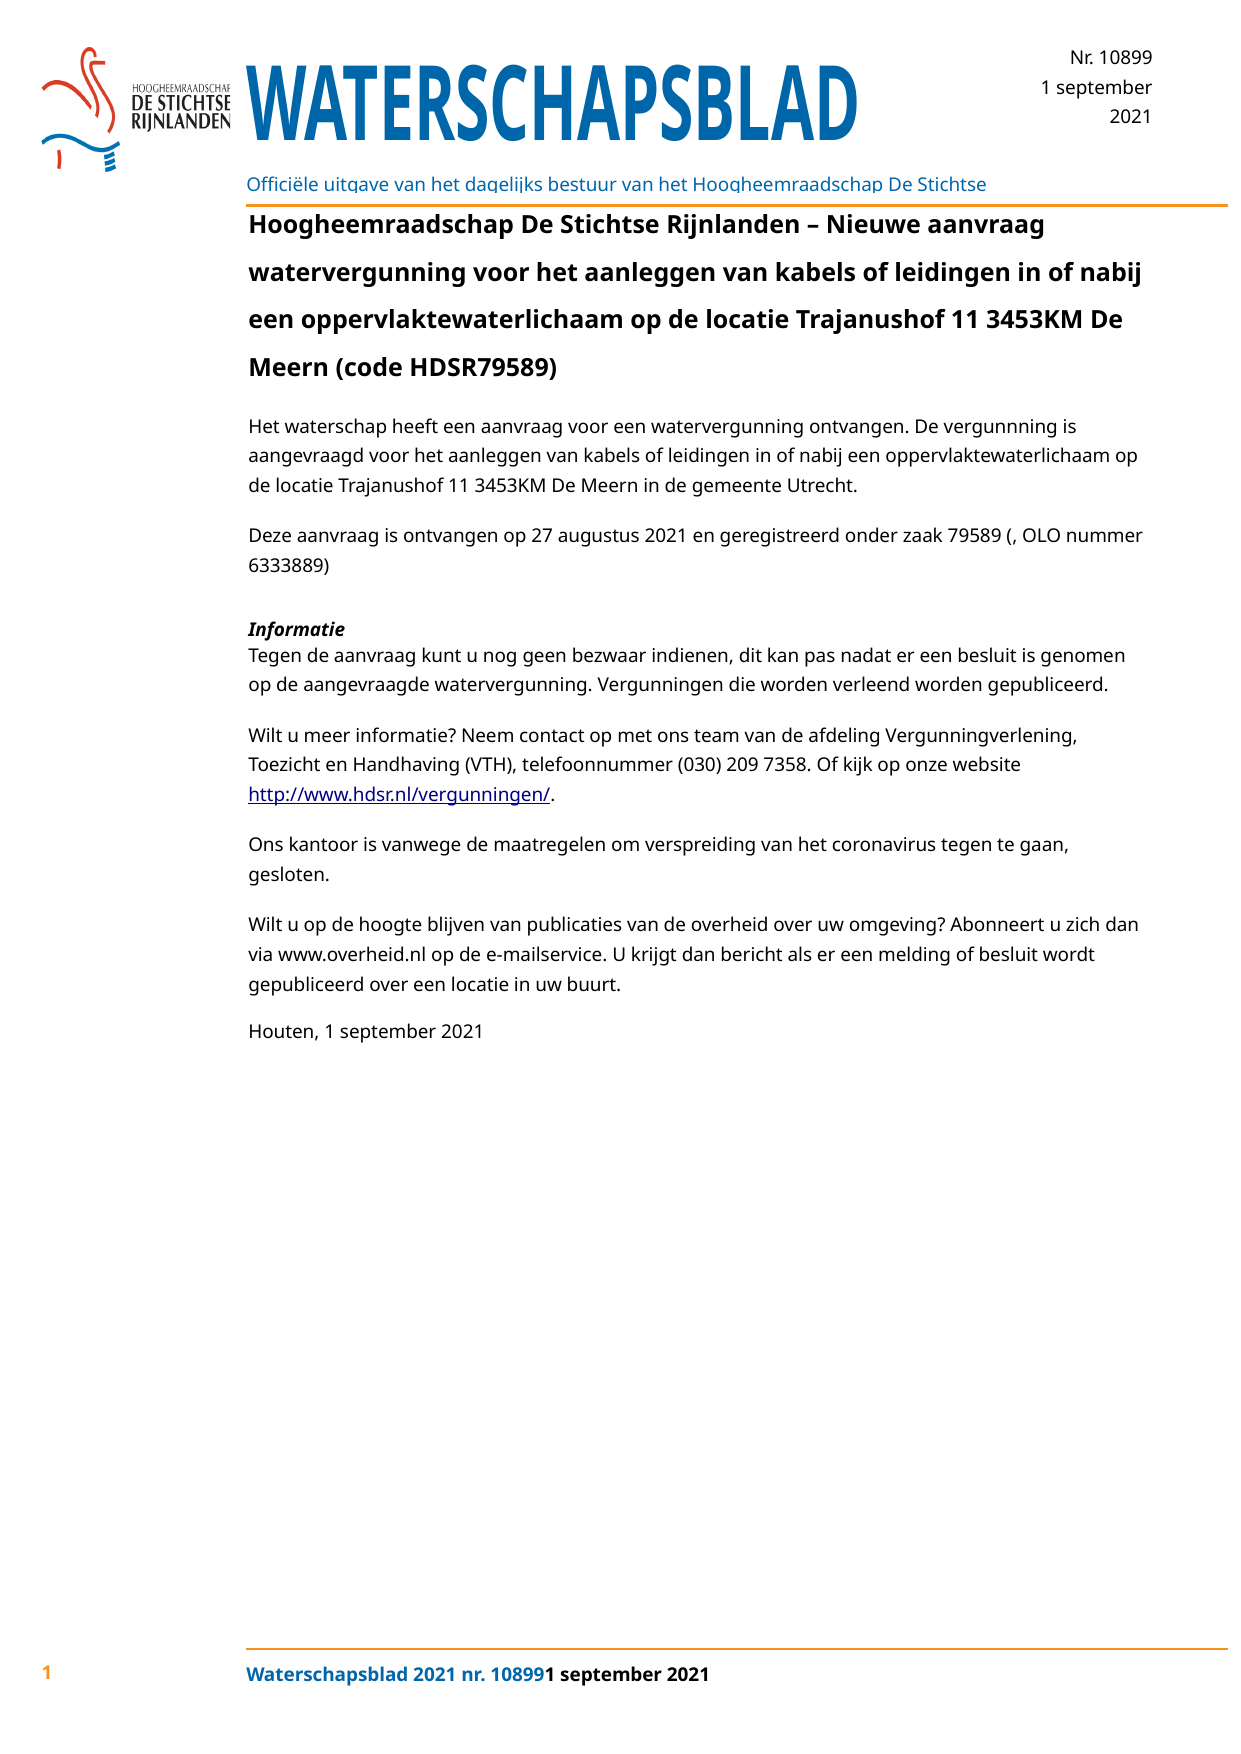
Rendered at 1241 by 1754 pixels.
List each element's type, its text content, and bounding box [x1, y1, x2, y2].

text Het waterschap heeft een aanvraag voor een watervergunning ontvangen. De vergunnning is aangevraagd voor het aanleggen van kabels of leidingen in of nabij een oppervlaktewaterlichaam op de locatie Trajanushof 11 3453KM De Meern in de gemeente Utrecht. [248, 413, 1152, 498]
text Informatie [248, 616, 1152, 642]
picture [41, 47, 231, 172]
text Wilt u op de hoogte blijven van publicaties van de overheid over uw omgeving? Abonneert u zich dan via www.overheid.nl op de e-mailservice. U krijgt dan bericht als er een melding of besluit wordt gepubliceerd over een locatie in uw buurt. [248, 912, 1152, 996]
text Wilt u meer informatie? Neem contact op met ons team van de afdeling Vergunningverlening, Toezicht en Handhaving (VTH), telefoonnummer (030) 209 7358. Of kijk op onze website http://www.hdsr.nl/vergunningen/. [248, 722, 1152, 807]
text Ons kantoor is vanwege de maatregelen om verspreiding van het coronavirus tegen te gaan, gesloten. [248, 832, 1152, 887]
text Houten, 1 september 2021 [248, 1018, 1152, 1044]
text Tegen de aanvraag kunt u nog geen bezwaar indienen, dit kan pas nadat er een besluit is genomen op de aangevraagde watervergunning. Vergunningen die worden verleend worden gepubliceerd. [248, 642, 1152, 697]
text Hoogheemraadschap De Stichtse Rijnlanden – Nieuwe aanvraag watervergunning voor het aanleggen van kabels of leidingen in of nabij een oppervlaktewaterlichaam op de locatie Trajanushof 11 3453KM De Meern (code HDSR79589) [248, 207, 1152, 384]
text Deze aanvraag is ontvangen op 27 augustus 2021 en geregistreerd onder zaak 79589 (, OLO nummer 6333889) [248, 523, 1152, 578]
